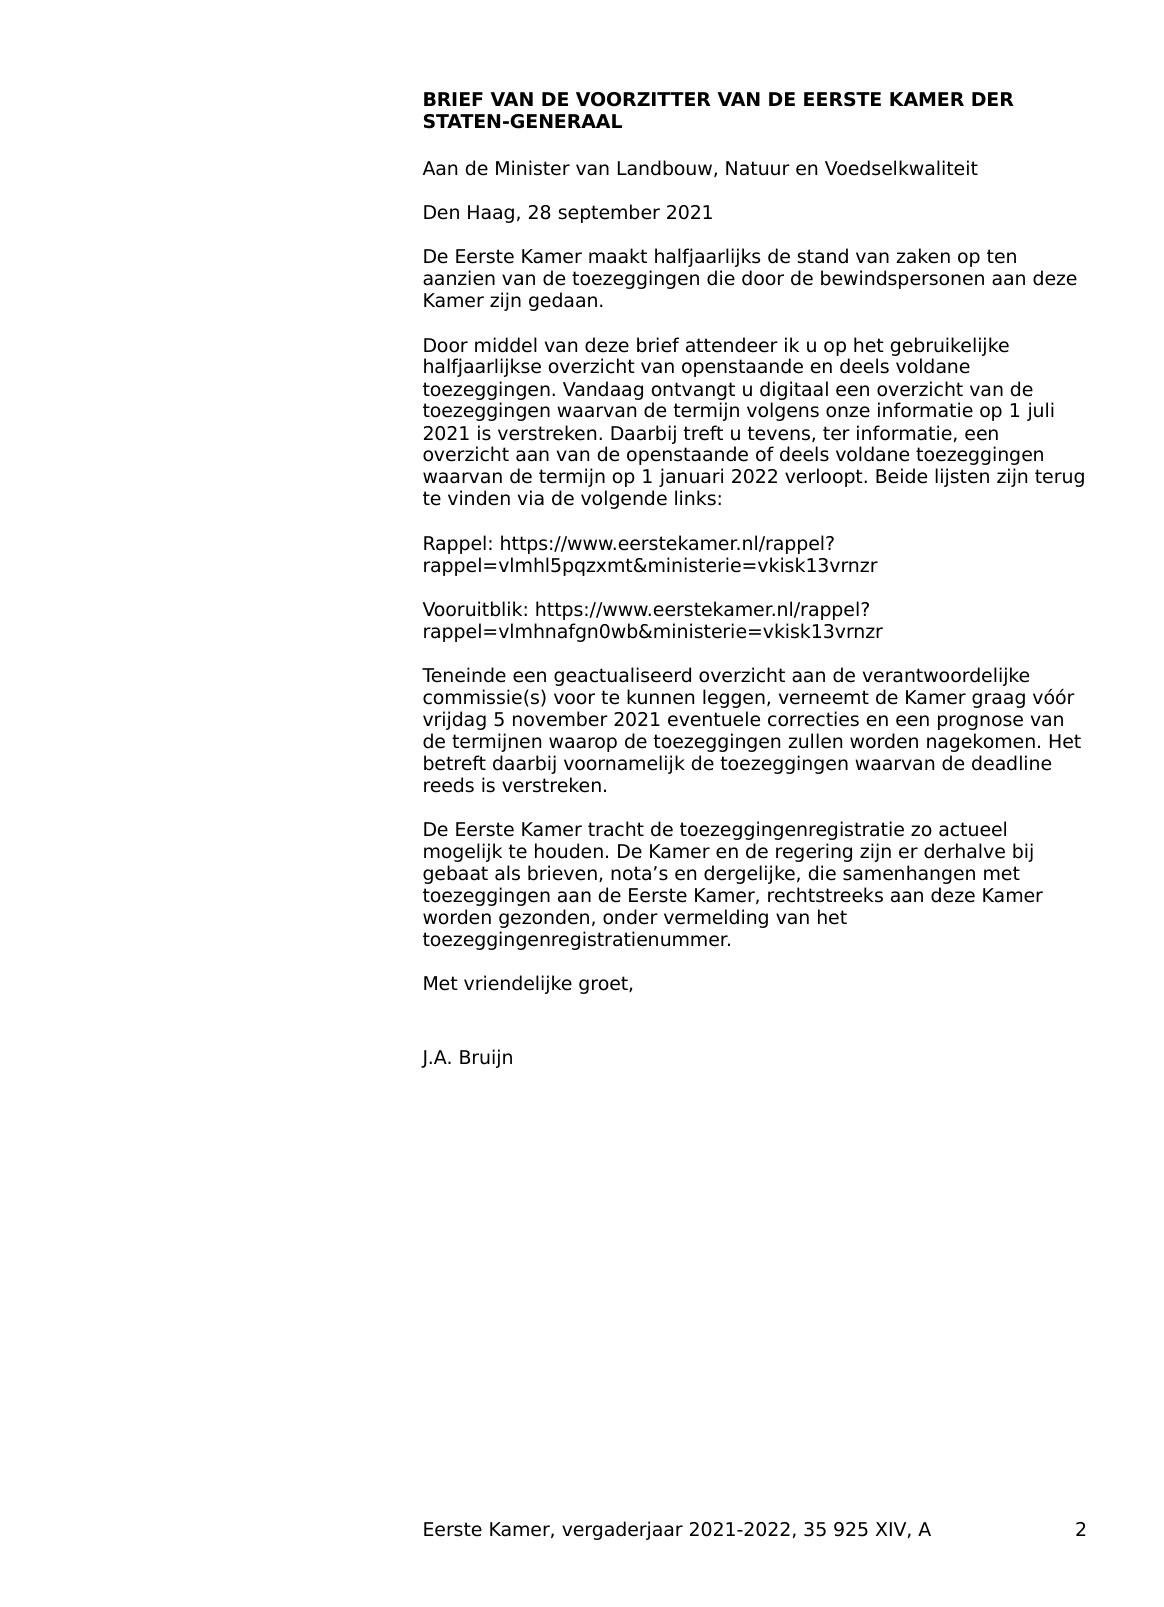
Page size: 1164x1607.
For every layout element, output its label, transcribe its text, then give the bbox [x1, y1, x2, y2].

text Teneinde een geactualiseerd overzicht aan de verantwoordelijke commissie(s) voor te kunnen leggen, verneemt de Kamer graag vóór vrijdag 5 november 2021 eventuele correcties en een prognose van de termijnen waarop de toezeggingen zullen worden nagekomen. Het betreft daarbij voornamelijk de toezeggingen waarvan de deadline reeds is verstreken. [422, 665, 1087, 797]
text Aan de Minister van Landbouw, Natuur en Voedselkwaliteit [422, 158, 1087, 180]
text Rappel: https://www.eerstekamer.nl/rappel?rappel=vlmhl5pqzxmt&ministerie=vkisk13vrnzr [422, 532, 1087, 576]
text Den Haag, 28 september 2021 [422, 202, 1087, 224]
text Vooruitblik: https://www.eerstekamer.nl/rappel?rappel=vlmhnafgn0wb&ministerie=vkisk13vrnzr [422, 599, 1087, 643]
text De Eerste Kamer tracht de toezeggingenregistratie zo actueel mogelijk te houden. De Kamer en de regering zijn er derhalve bij gebaat als brieven, nota’s en dergelijke, die samenhangen met toezeggingen aan de Eerste Kamer, rechtstreeks aan deze Kamer worden gezonden, onder vermelding van het toezeggingenregistratienummer. [422, 819, 1087, 951]
text Door middel van deze brief attendeer ik u op het gebruikelijke halfjaarlijkse overzicht van openstaande en deels voldane toezeggingen. Vandaag ontvangt u digitaal een overzicht van de toezeggingen waarvan de termijn volgens onze informatie op 1 juli 2021 is verstreken. Daarbij treft u tevens, ter informatie, een overzicht aan van de openstaande of deels voldane toezeggingen waarvan de termijn op 1 januari 2022 verloopt. Beide lijsten zijn terug te vinden via de volgende links: [422, 334, 1087, 510]
subtitle BRIEF VAN DE VOORZITTER VAN DE EERSTE KAMER DER STATEN-GENERAAL [422, 89, 1087, 133]
text De Eerste Kamer maakt halfjaarlijks de stand van zaken op ten aanzien van de toezeggingen die door de bewindspersonen aan deze Kamer zijn gedaan. [422, 246, 1087, 312]
text Met vriendelijke groet, [422, 973, 1087, 995]
text J.A. Bruijn [422, 1025, 1087, 1069]
